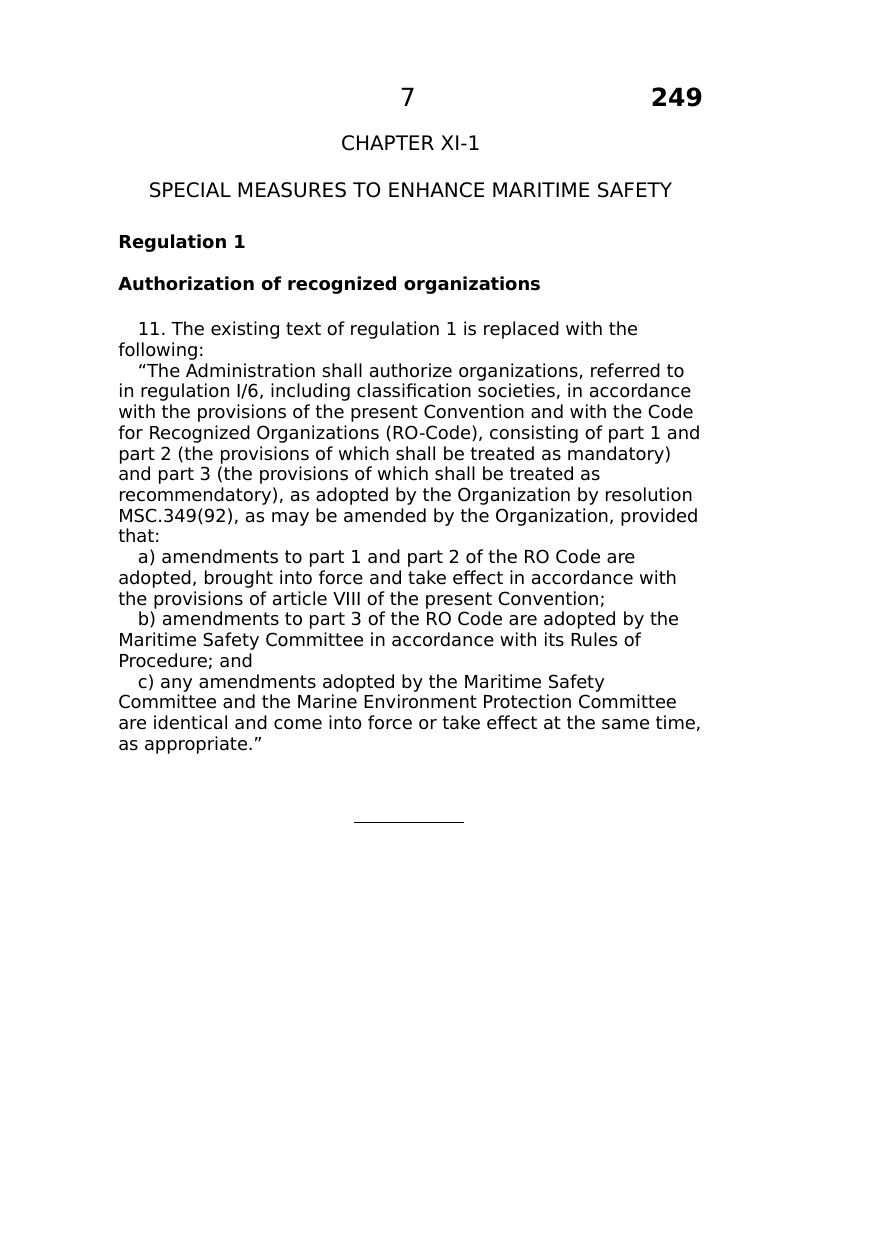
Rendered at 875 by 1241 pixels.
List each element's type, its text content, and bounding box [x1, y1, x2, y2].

subtitle Regulation 1 Authorization of recognized organizations [118, 232, 703, 294]
text c) any amendments adopted by the Maritime Safety Committee and the Marine Environment Protection Committee are identical and come into force or take effect at the same time, as appropriate.” [118, 671, 703, 754]
subtitle CHAPTER XI-1 SPECIAL MEASURES TO ENHANCE MARITIME SAFETY [118, 132, 703, 202]
text “The Administration shall authorize organizations, referred to in regulation I/6, including classification societies, in accordance with the provisions of the present Convention and with the Code for Recognized Organizations (RO-Code), consisting of part 1 and part 2 (the provisions of which shall be treated as mandatory) and part 3 (the provisions of which shall be treated as recommendatory), as adopted by the Organization by resolution MSC.349(92), as may be amended by the Organization, provided that: [118, 361, 703, 547]
text a) amendments to part 1 and part 2 of the RO Code are adopted, brought into force and take effect in accordance with the provisions of article VIII of the present Convention; [118, 547, 703, 609]
text b) amendments to part 3 of the RO Code are adopted by the Maritime Safety Committee in accordance with its Rules of Procedure; and [118, 609, 703, 671]
text 11. The existing text of regulation 1 is replaced with the following: [118, 319, 703, 361]
